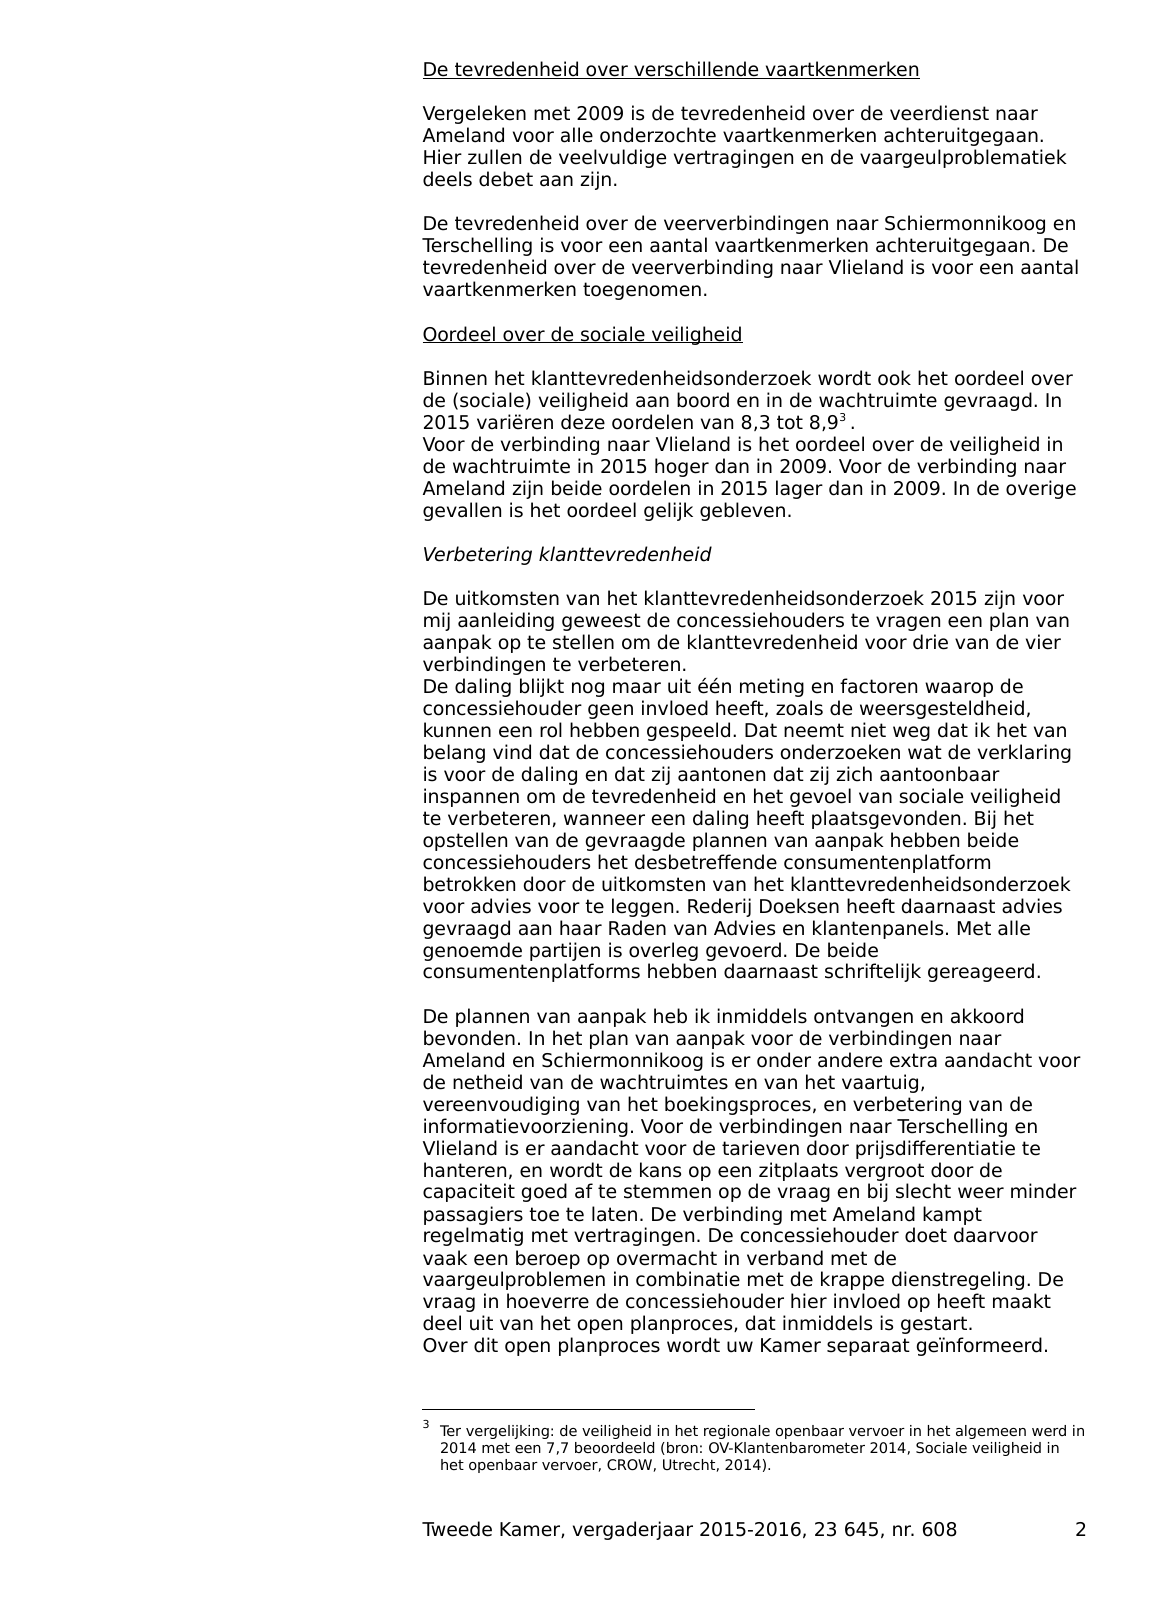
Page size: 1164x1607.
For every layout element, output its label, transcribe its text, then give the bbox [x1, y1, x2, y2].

text Ter vergelijking: de veiligheid in het regionale openbaar vervoer in het algemeen werd in 2014 met een 7,7 beoordeeld (bron: OV-Klantenbarometer 2014, Sociale veiligheid in het openbaar vervoer, CROW, Utrecht, 2014). [422, 1418, 1087, 1474]
text Voor de verbinding naar Vlieland is het oordeel over de veiligheid in de wachtruimte in 2015 hoger dan in 2009. Voor de verbinding naar Ameland zijn beide oordelen in 2015 lager dan in 2009. In de overige gevallen is het oordeel gelijk gebleven. [422, 433, 1087, 521]
subtitle De tevredenheid over verschillende vaartkenmerken [422, 59, 1087, 81]
subtitle Oordeel over de sociale veiligheid [422, 323, 1087, 345]
text De tevredenheid over de veerverbindingen naar Schiermonnikoog en Terschelling is voor een aantal vaartkenmerken achteruitgegaan. De tevredenheid over de veerverbinding naar Vlieland is voor een aantal vaartkenmerken toegenomen. [422, 213, 1087, 301]
text Over dit open planproces wordt uw Kamer separaat geïnformeerd. [422, 1335, 1087, 1357]
text De uitkomsten van het klanttevredenheidsonderzoek 2015 zijn voor mij aanleiding geweest de concessiehouders te vragen een plan van aanpak op te stellen om de klanttevredenheid voor drie van de vier verbindingen te verbeteren. [422, 588, 1087, 676]
text De daling blijkt nog maar uit één meting en factoren waarop de concessiehouder geen invloed heeft, zoals de weersgesteldheid, kunnen een rol hebben gespeeld. Dat neemt niet weg dat ik het van belang vind dat de concessiehouders onderzoeken wat de verklaring is voor de daling en dat zij aantonen dat zij zich aantoonbaar inspannen om de tevredenheid en het gevoel van sociale veiligheid te verbeteren, wanneer een daling heeft plaatsgevonden. Bij het opstellen van de gevraagde plannen van aanpak hebben beide concessiehouders het desbetreffende consumentenplatform betrokken door de uitkomsten van het klanttevredenheidsonderzoek voor advies voor te leggen. Rederij Doeksen heeft daarnaast advies gevraagd aan haar Raden van Advies en klantenpanels. Met alle genoemde partijen is overleg gevoerd. De beide consumentenplatforms hebben daarnaast schriftelijk gereageerd. [422, 676, 1087, 983]
text Binnen het klanttevredenheidsonderzoek wordt ook het oordeel over de (sociale) veiligheid aan boord en in de wachtruimte gevraagd. In 2015 variëren deze oordelen van 8,3 tot 8,9. [422, 368, 1087, 433]
text De plannen van aanpak heb ik inmiddels ontvangen en akkoord bevonden. In het plan van aanpak voor de verbindingen naar Ameland en Schiermonnikoog is er onder andere extra aandacht voor de netheid van de wachtruimtes en van het vaartuig, vereenvoudiging van het boekingsproces, en verbetering van de informatievoorziening. Voor de verbindingen naar Terschelling en Vlieland is er aandacht voor de tarieven door prijsdifferentiatie te hanteren, en wordt de kans op een zitplaats vergroot door de capaciteit goed af te stemmen op de vraag en bij slecht weer minder passagiers toe te laten. De verbinding met Ameland kampt regelmatig met vertragingen. De concessiehouder doet daarvoor vaak een beroep op overmacht in verband met de vaargeulproblemen in combinatie met de krappe dienstregeling. De vraag in hoeverre de concessiehouder hier invloed op heeft maakt deel uit van het open planproces, dat inmiddels is gestart. [422, 1006, 1087, 1335]
subtitle Verbetering klanttevredenheid [422, 544, 1087, 566]
text Vergeleken met 2009 is de tevredenheid over de veerdienst naar Ameland voor alle onderzochte vaartkenmerken achteruitgegaan. Hier zullen de veelvuldige vertragingen en de vaargeulproblematiek deels debet aan zijn. [422, 103, 1087, 191]
